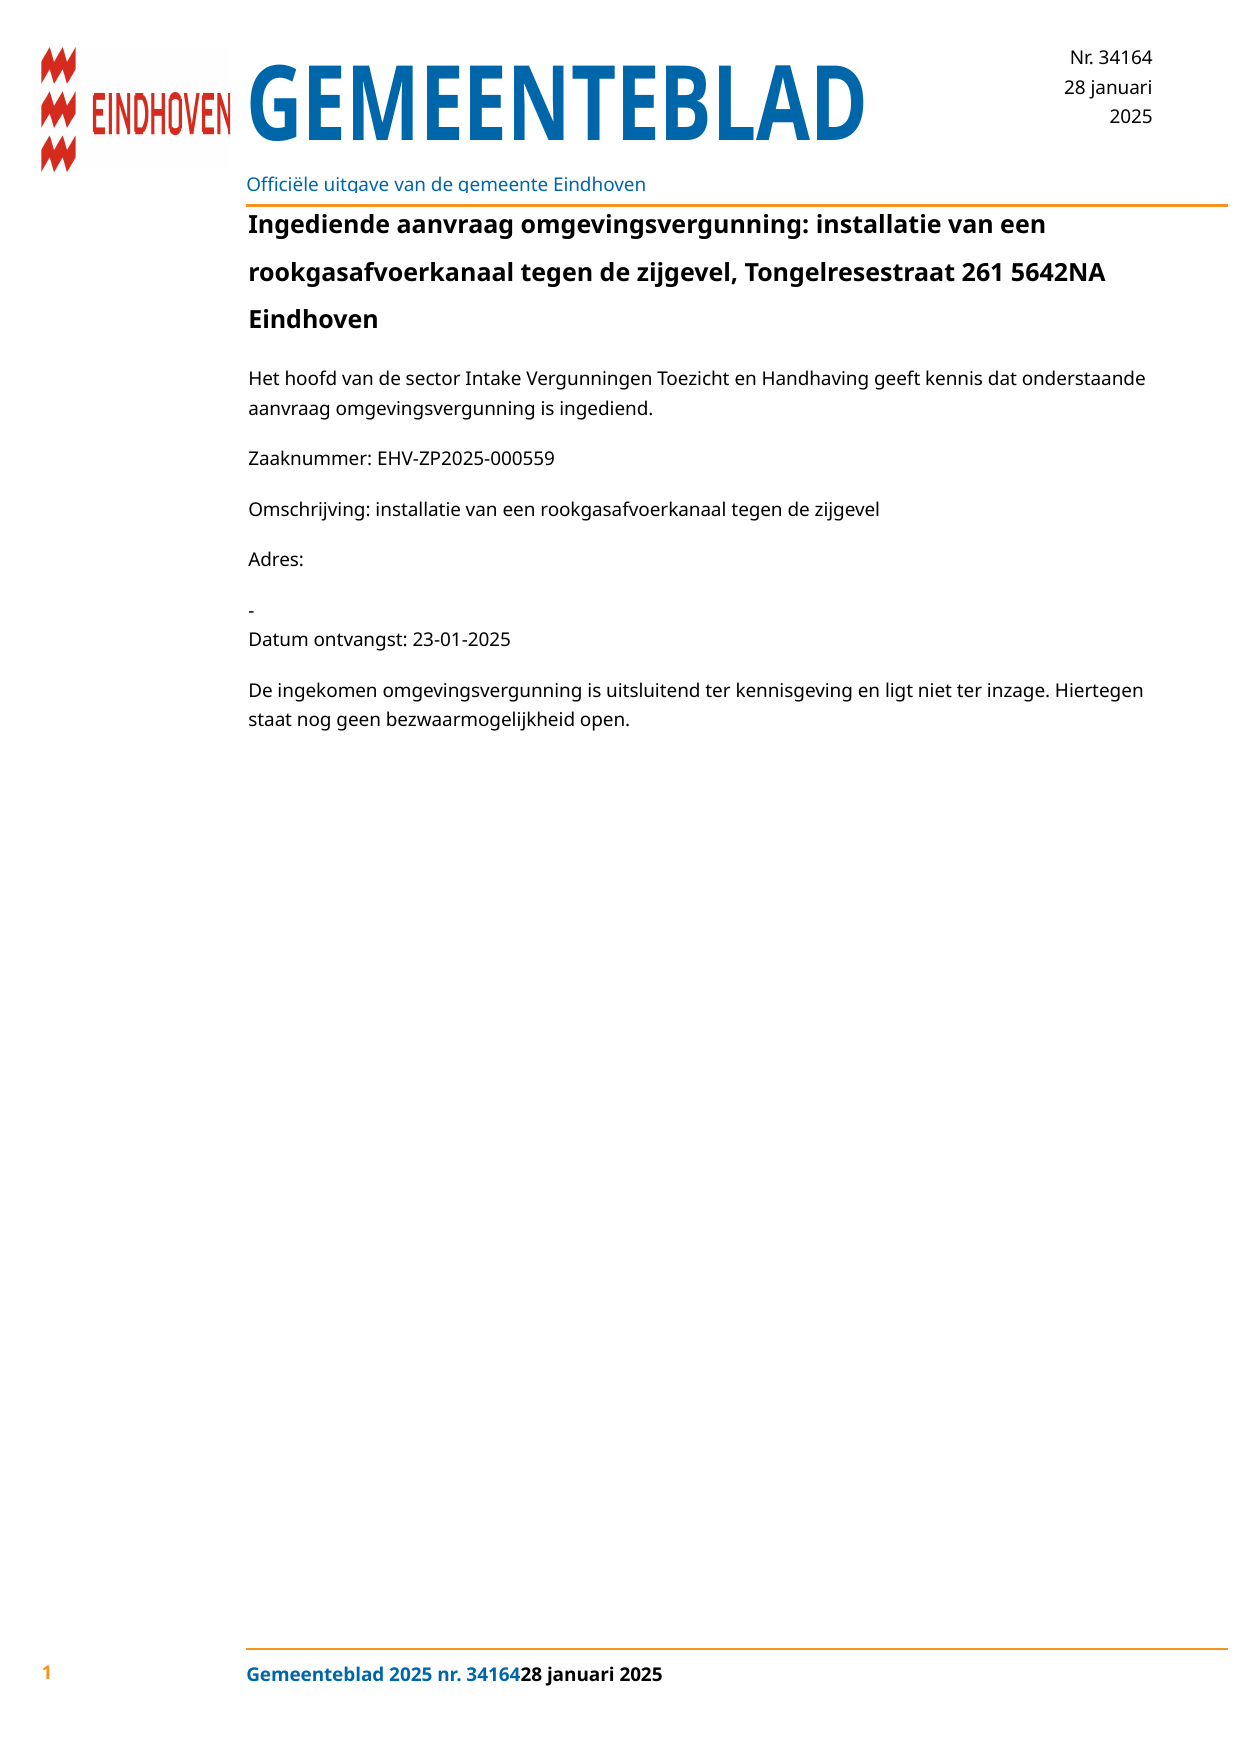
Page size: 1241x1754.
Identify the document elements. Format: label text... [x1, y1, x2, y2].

text Adres: [248, 546, 1152, 572]
text Het hoofd van de sector Intake Vergunningen Toezicht en Handhaving geeft kennis dat onderstaande aanvraag omgevingsvergunning is ingediend. [248, 366, 1152, 421]
text De ingekomen omgevingsvergunning is uitsluitend ter kennisgeving en ligt niet ter inzage. Hiertegen staat nog geen bezwaarmogelijkheid open. [248, 677, 1152, 732]
text Datum ontvangst: 23-01-2025 [248, 626, 1152, 652]
text Omschrijving: installatie van een rookgasafvoerkanaal tegen de zijgevel [248, 496, 1152, 522]
picture [41, 47, 231, 172]
text Zaaknummer: EHV-ZP2025-000559 [248, 446, 1152, 471]
text Ingediende aanvraag omgevingsvergunning: installatie van een rookgasafvoerkanaal tegen de zijgevel, Tongelresestraat 261 5642NA Eindhoven [248, 207, 1152, 336]
